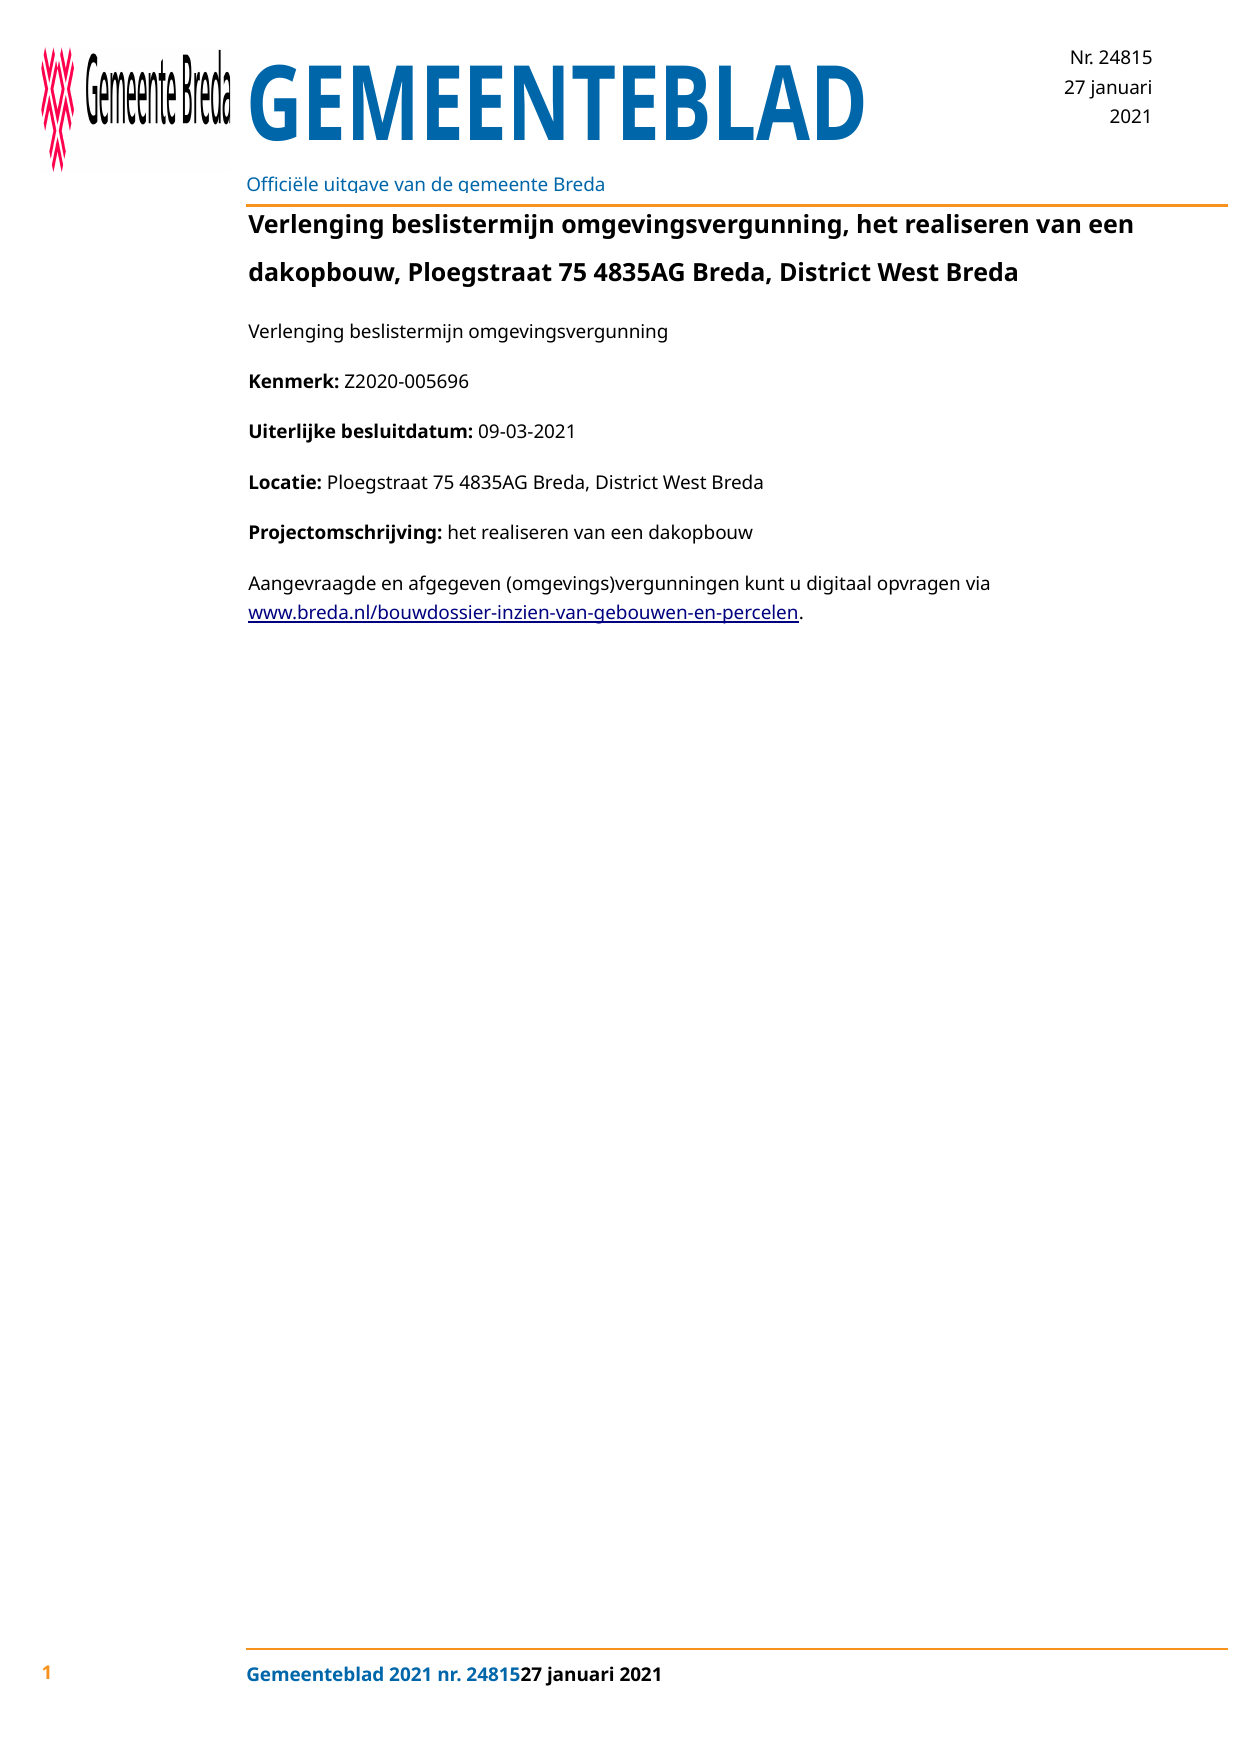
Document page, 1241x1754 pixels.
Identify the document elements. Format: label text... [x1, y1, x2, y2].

text Locatie: Ploegstraat 75 4835AG Breda, District West Breda [248, 469, 1152, 495]
text Projectomschrijving: het realiseren van een dakopbouw [248, 519, 1152, 545]
text Kenmerk: Z2020-005696 [248, 368, 1152, 394]
text Aangevraagde en afgegeven (omgevings)vergunningen kunt u digitaal opvragen via www.breda.nl/bouwdossier-inzien-van-gebouwen-en-percelen. [248, 570, 1152, 625]
text Verlenging beslistermijn omgevingsvergunning [248, 318, 1152, 344]
text Verlenging beslistermijn omgevingsvergunning, het realiseren van een dakopbouw, Ploegstraat 75 4835AG Breda, District West Breda [248, 207, 1152, 288]
picture [41, 47, 231, 172]
text Uiterlijke besluitdatum: 09-03-2021 [248, 419, 1152, 444]
